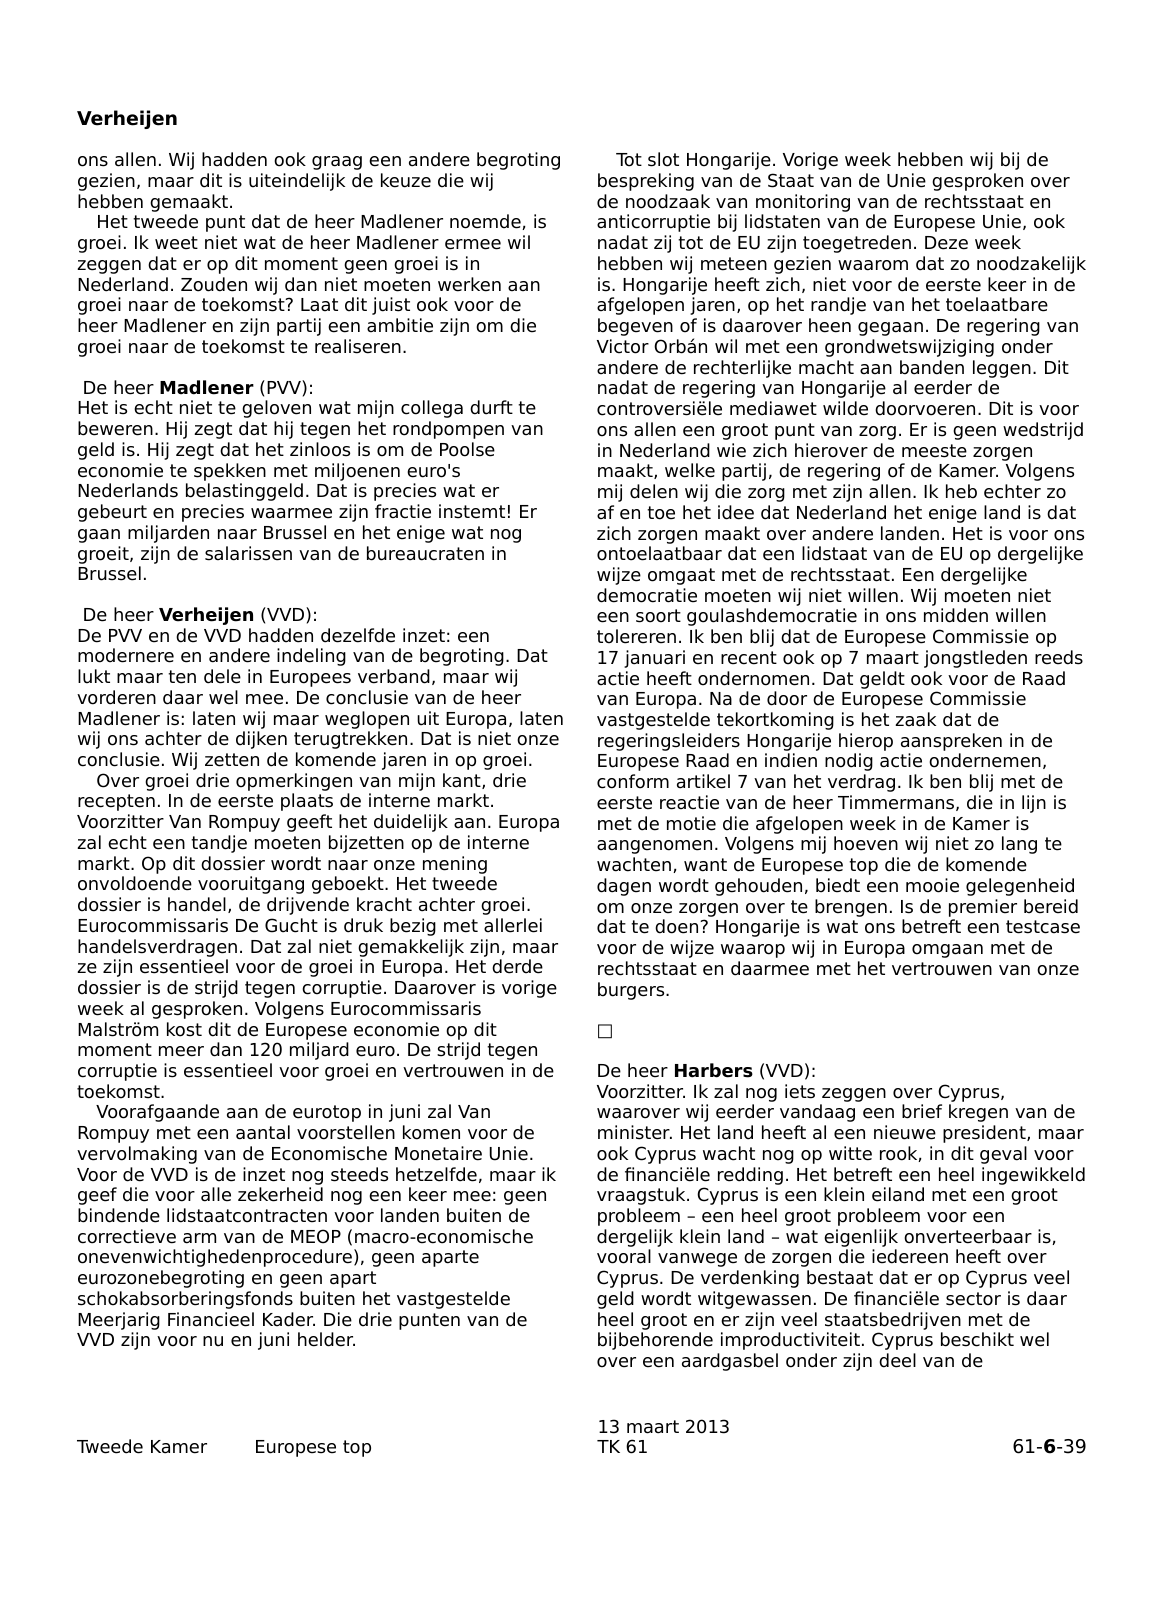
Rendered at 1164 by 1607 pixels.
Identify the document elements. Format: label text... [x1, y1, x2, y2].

text Voorafgaande aan de eurotop in juni zal Van Rompuy met een aantal voorstellen komen voor de vervolmaking van de Economische Monetaire Unie. Voor de VVD is de inzet nog steeds hetzelfde, maar ik geef die voor alle zekerheid nog een keer mee: geen bindende lidstaatcontracten voor landen buiten de correctieve arm van de MEOP (macro-economische onevenwichtighedenprocedure), geen aparte eurozonebegroting en geen apart schokabsorberingsfonds buiten het vastgestelde Meerjarig Financieel Kader. Die drie punten van de VVD zijn voor nu en juni helder. [77, 1102, 567, 1351]
text Voorzitter. Ik zal nog iets zeggen over Cyprus, waarover wij eerder vandaag een brief kregen van de minister. Het land heeft al een nieuwe president, maar ook Cyprus wacht nog op witte rook, in dit geval voor de financiële redding. Het betreft een heel ingewikkeld vraagstuk. Cyprus is een klein eiland met een groot probleem – een heel groot probleem voor een dergelijk klein land – wat eigenlijk onverteerbaar is, vooral vanwege de zorgen die iedereen heeft over Cyprus. De verdenking bestaat dat er op Cyprus veel geld wordt witgewassen. De financiële sector is daar heel groot en er zijn veel staatsbedrijven met de bijbehorende improductiviteit. Cyprus beschikt wel over een aardgasbel onder zijn deel van de [596, 1082, 1087, 1372]
text Tot slot Hongarije. Vorige week hebben wij bij de bespreking van de Staat van de Unie gesproken over de noodzaak van monitoring van de rechtsstaat en anticorruptie bij lidstaten van de Europese Unie, ook nadat zij tot de EU zijn toegetreden. Deze week hebben wij meteen gezien waarom dat zo noodzakelijk is. Hongarije heeft zich, niet voor de eerste keer in de afgelopen jaren, op het randje van het toelaatbare begeven of is daarover heen gegaan. De regering van Victor Orbán wil met een grondwetswijziging onder andere de rechterlijke macht aan banden leggen. Dit nadat de regering van Hongarije al eerder de controversiële mediawet wilde doorvoeren. Dit is voor ons allen een groot punt van zorg. Er is geen wedstrijd in Nederland wie zich hierover de meeste zorgen maakt, welke partij, de regering of de Kamer. Volgens mij delen wij die zorg met zijn allen. Ik heb echter zo af en toe het idee dat Nederland het enige land is dat zich zorgen maakt over andere landen. Het is voor ons ontoelaatbaar dat een lidstaat van de EU op dergelijke wijze omgaat met de rechtsstaat. Een dergelijke democratie moeten wij niet willen. Wij moeten niet een soort goulashdemocratie in ons midden willen tolereren. Ik ben blij dat de Europese Commissie op 17 januari en recent ook op 7 maart jongstleden reeds actie heeft ondernomen. Dat geldt ook voor de Raad van Europa. Na de door de Europese Commissie vastgestelde tekortkoming is het zaak dat de regeringsleiders Hongarije hierop aanspreken in de Europese Raad en indien nodig actie ondernemen, conform artikel 7 van het verdrag. Ik ben blij met de eerste reactie van de heer Timmermans, die in lijn is met de motie die afgelopen week in de Kamer is aangenomen. Volgens mij hoeven wij niet zo lang te wachten, want de Europese top die de komende dagen wordt gehouden, biedt een mooie gelegenheid om onze zorgen over te brengen. Is de premier bereid dat te doen? Hongarije is wat ons betreft een testcase voor de wijze waarop wij in Europa omgaan met de rechtsstaat en daarmee met het vertrouwen van onze burgers. [596, 150, 1087, 1000]
text De heer Harbers (VVD): [596, 1061, 1087, 1082]
text □ [596, 1020, 1087, 1041]
text Over groei drie opmerkingen van mijn kant, drie recepten. In de eerste plaats de interne markt. Voorzitter Van Rompuy geeft het duidelijk aan. Europa zal echt een tandje moeten bijzetten op de interne markt. Op dit dossier wordt naar onze mening onvoldoende vooruitgang geboekt. Het tweede dossier is handel, de drijvende kracht achter groei. Eurocommissaris De Gucht is druk bezig met allerlei handelsverdragen. Dat zal niet gemakkelijk zijn, maar ze zijn essentieel voor de groei in Europa. Het derde dossier is de strijd tegen corruptie. Daarover is vorige week al gesproken. Volgens Eurocommissaris Malström kost dit de Europese economie op dit moment meer dan 120 miljard euro. De strijd tegen corruptie is essentieel voor groei en vertrouwen in de toekomst. [77, 771, 567, 1102]
text De heer Verheijen (VVD): [77, 605, 567, 626]
text Het is echt niet te geloven wat mijn collega durft te beweren. Hij zegt dat hij tegen het rondpompen van geld is. Hij zegt dat het zinloos is om de Poolse economie te spekken met miljoenen euro's Nederlands belastinggeld. Dat is precies wat er gebeurt en precies waarmee zijn fractie instemt! Er gaan miljarden naar Brussel en het enige wat nog groeit, zijn de salarissen van de bureaucraten in Brussel. [77, 398, 567, 585]
text Het tweede punt dat de heer Madlener noemde, is groei. Ik weet niet wat de heer Madlener ermee wil zeggen dat er op dit moment geen groei is in Nederland. Zouden wij dan niet moeten werken aan groei naar de toekomst? Laat dit juist ook voor de heer Madlener en zijn partij een ambitie zijn om die groei naar de toekomst te realiseren. [77, 212, 567, 357]
text De heer Madlener (PVV): [77, 377, 567, 398]
text ons allen. Wij hadden ook graag een andere begroting gezien, maar dit is uiteindelijk de keuze die wij hebben gemaakt. [77, 150, 567, 212]
text De PVV en de VVD hadden dezelfde inzet: een modernere en andere indeling van de begroting. Dat lukt maar ten dele in Europees verband, maar wij vorderen daar wel mee. De conclusie van de heer Madlener is: laten wij maar weglopen uit Europa, laten wij ons achter de dijken terugtrekken. Dat is niet onze conclusie. Wij zetten de komende jaren in op groei. [77, 626, 567, 771]
